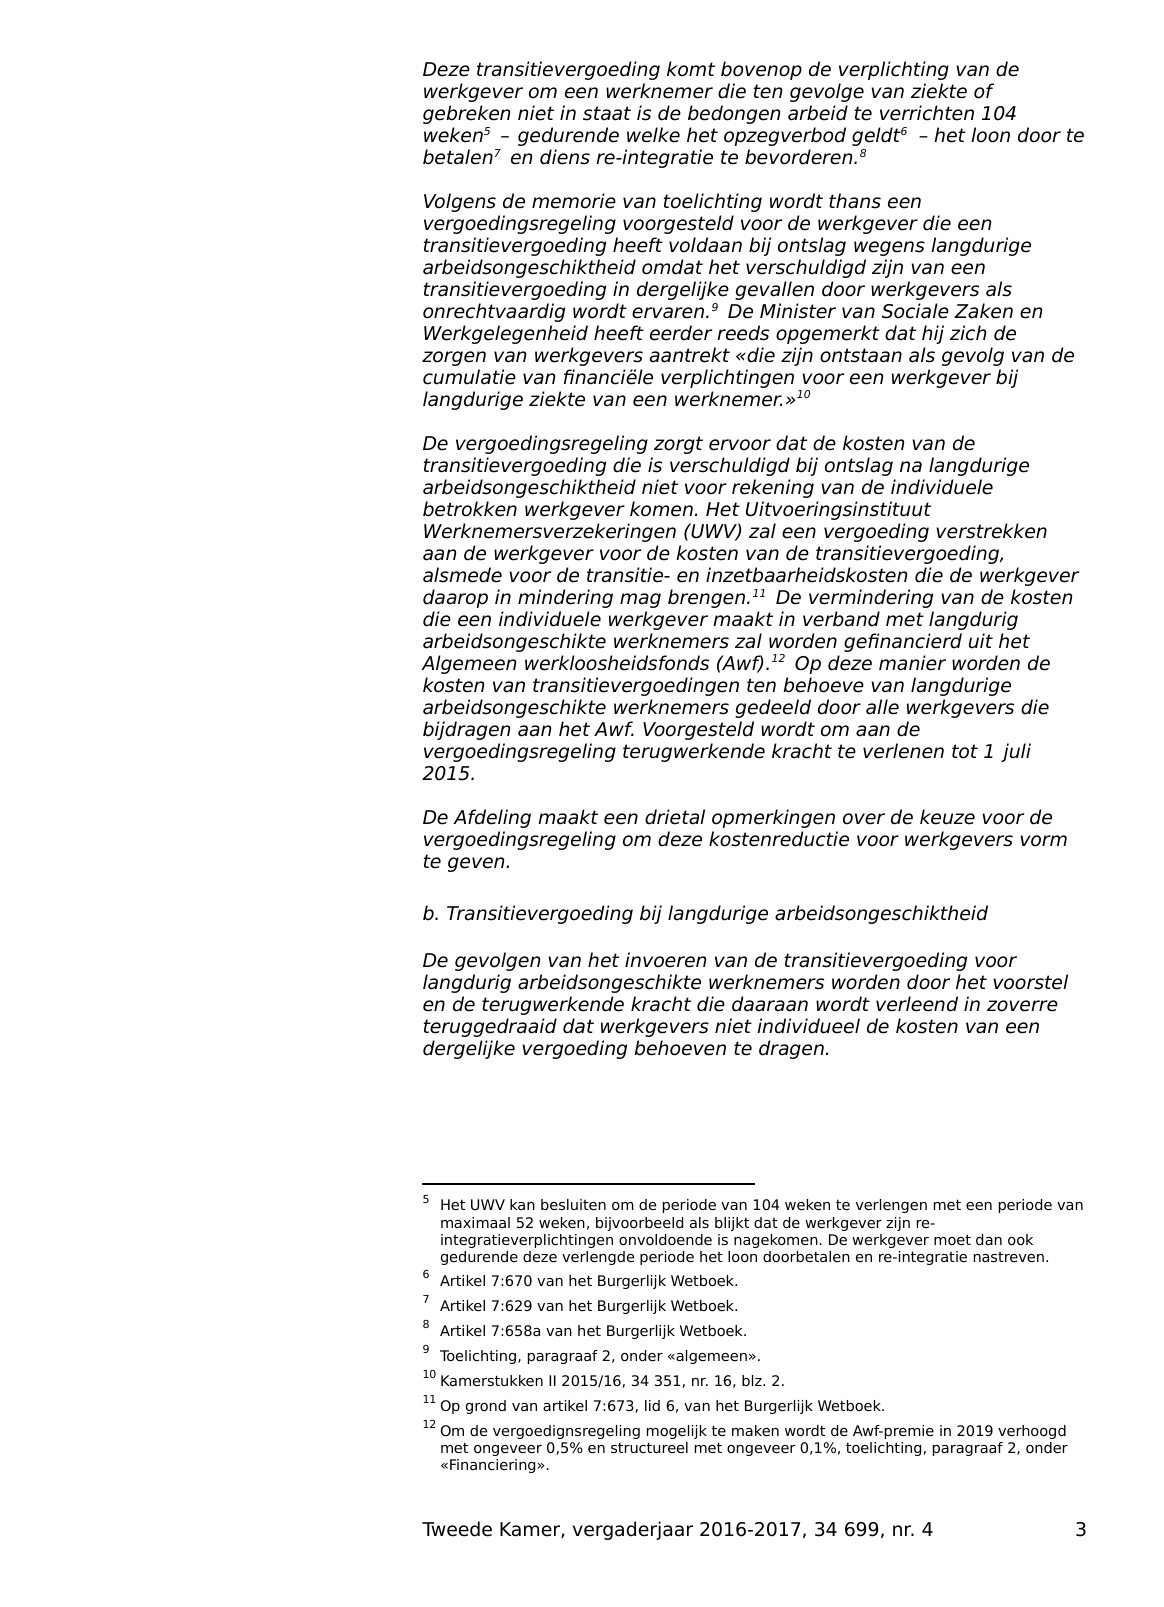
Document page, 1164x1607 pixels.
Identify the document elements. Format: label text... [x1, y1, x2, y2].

text Kamerstukken II 2015/16, 34 351, nr. 16, blz. 2. [422, 1368, 1087, 1391]
text Om de vergoedignsregeling mogelijk te maken wordt de Awf-premie in 2019 verhoogd met ongeveer 0,5% en structureel met ongeveer 0,1%, toelichting, paragraaf 2, onder «Financiering». [422, 1418, 1087, 1474]
text Toelichting, paragraaf 2, onder «algemeen». [422, 1343, 1087, 1366]
text Op grond van artikel 7:673, lid 6, van het Burgerlijk Wetboek. [422, 1393, 1087, 1416]
text Artikel 7:629 van het Burgerlijk Wetboek. [422, 1293, 1087, 1316]
text Artikel 7:658a van het Burgerlijk Wetboek. [422, 1318, 1087, 1341]
text Artikel 7:670 van het Burgerlijk Wetboek. [422, 1268, 1087, 1291]
text Volgens de memorie van toelichting wordt thans een vergoedingsregeling voorgesteld voor de werkgever die een transitievergoeding heeft voldaan bij ontslag wegens langdurige arbeidsongeschiktheid omdat het verschuldigd zijn van een transitievergoeding in dergelijke gevallen door werkgevers als onrechtvaardig wordt ervaren. De Minister van Sociale Zaken en Werkgelegenheid heeft eerder reeds opgemerkt dat hij zich de zorgen van werkgevers aantrekt «die zijn ontstaan als gevolg van de cumulatie van financiële verplichtingen voor een werkgever bij langdurige ziekte van een werknemer.» [422, 191, 1087, 411]
text De Afdeling maakt een drietal opmerkingen over de keuze voor de vergoedingsregeling om deze kostenreductie voor werkgevers vorm te geven. [422, 807, 1087, 873]
subtitle b. Transitievergoeding bij langdurige arbeidsongeschiktheid [422, 903, 1087, 925]
text De vergoedingsregeling zorgt ervoor dat de kosten van de transitievergoeding die is verschuldigd bij ontslag na langdurige arbeidsongeschiktheid niet voor rekening van de individuele betrokken werkgever komen. Het Uitvoeringsinstituut Werknemersverzekeringen (UWV) zal een vergoeding verstrekken aan de werkgever voor de kosten van de transitievergoeding, alsmede voor de transitie- en inzetbaarheidskosten die de werkgever daarop in mindering mag brengen. De vermindering van de kosten die een individuele werkgever maakt in verband met langdurig arbeidsongeschikte werknemers zal worden gefinancierd uit het Algemeen werkloosheidsfonds (Awf). Op deze manier worden de kosten van transitievergoedingen ten behoeve van langdurige arbeidsongeschikte werknemers gedeeld door alle werkgevers die bijdragen aan het Awf. Voorgesteld wordt om aan de vergoedingsregeling terugwerkende kracht te verlenen tot 1 juli 2015. [422, 433, 1087, 785]
text Het UWV kan besluiten om de periode van 104 weken te verlengen met een periode van maximaal 52 weken, bijvoorbeeld als blijkt dat de werkgever zijn re-integratieverplichtingen onvoldoende is nagekomen. De werkgever moet dan ook gedurende deze verlengde periode het loon doorbetalen en re-integratie nastreven. [422, 1193, 1087, 1266]
text Deze transitievergoeding komt bovenop de verplichting van de werkgever om een werknemer die ten gevolge van ziekte of gebreken niet in staat is de bedongen arbeid te verrichten 104 weken – gedurende welke het opzegverbod geldt – het loon door te betalen en diens re-integratie te bevorderen. [422, 59, 1087, 169]
text De gevolgen van het invoeren van de transitievergoeding voor langdurig arbeidsongeschikte werknemers worden door het voorstel en de terugwerkende kracht die daaraan wordt verleend in zoverre teruggedraaid dat werkgevers niet individueel de kosten van een dergelijke vergoeding behoeven te dragen. [422, 950, 1087, 1060]
